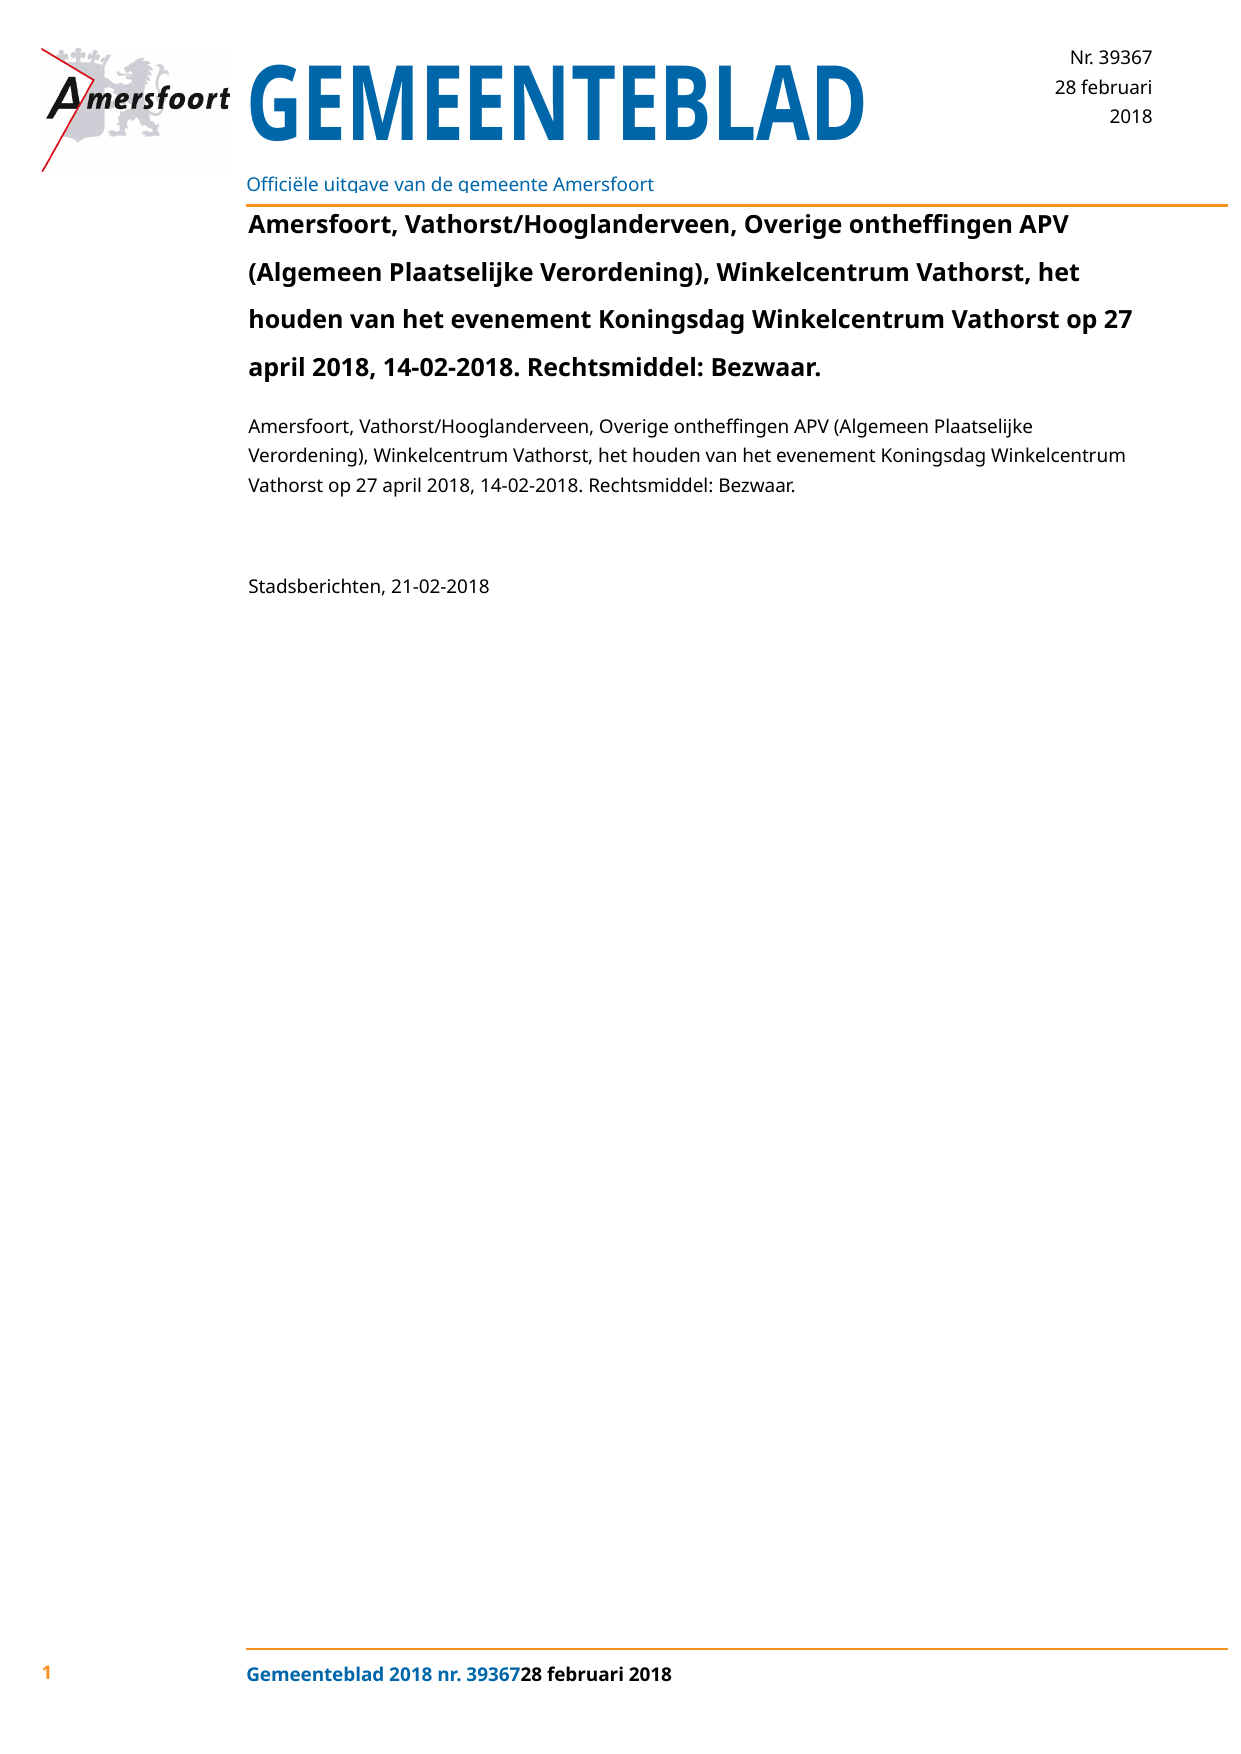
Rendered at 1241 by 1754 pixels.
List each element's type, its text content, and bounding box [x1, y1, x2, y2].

picture [41, 47, 231, 172]
text Amersfoort, Vathorst/Hooglanderveen, Overige ontheffingen APV (Algemeen Plaatselijke Verordening), Winkelcentrum Vathorst, het houden van het evenement Koningsdag Winkelcentrum Vathorst op 27 april 2018, 14-02-2018. Rechtsmiddel: Bezwaar. [248, 207, 1152, 384]
text Stadsberichten, 21-02-2018 [248, 573, 1152, 599]
text Amersfoort, Vathorst/Hooglanderveen, Overige ontheffingen APV (Algemeen Plaatselijke Verordening), Winkelcentrum Vathorst, het houden van het evenement Koningsdag Winkelcentrum Vathorst op 27 april 2018, 14-02-2018. Rechtsmiddel: Bezwaar. [248, 413, 1152, 498]
